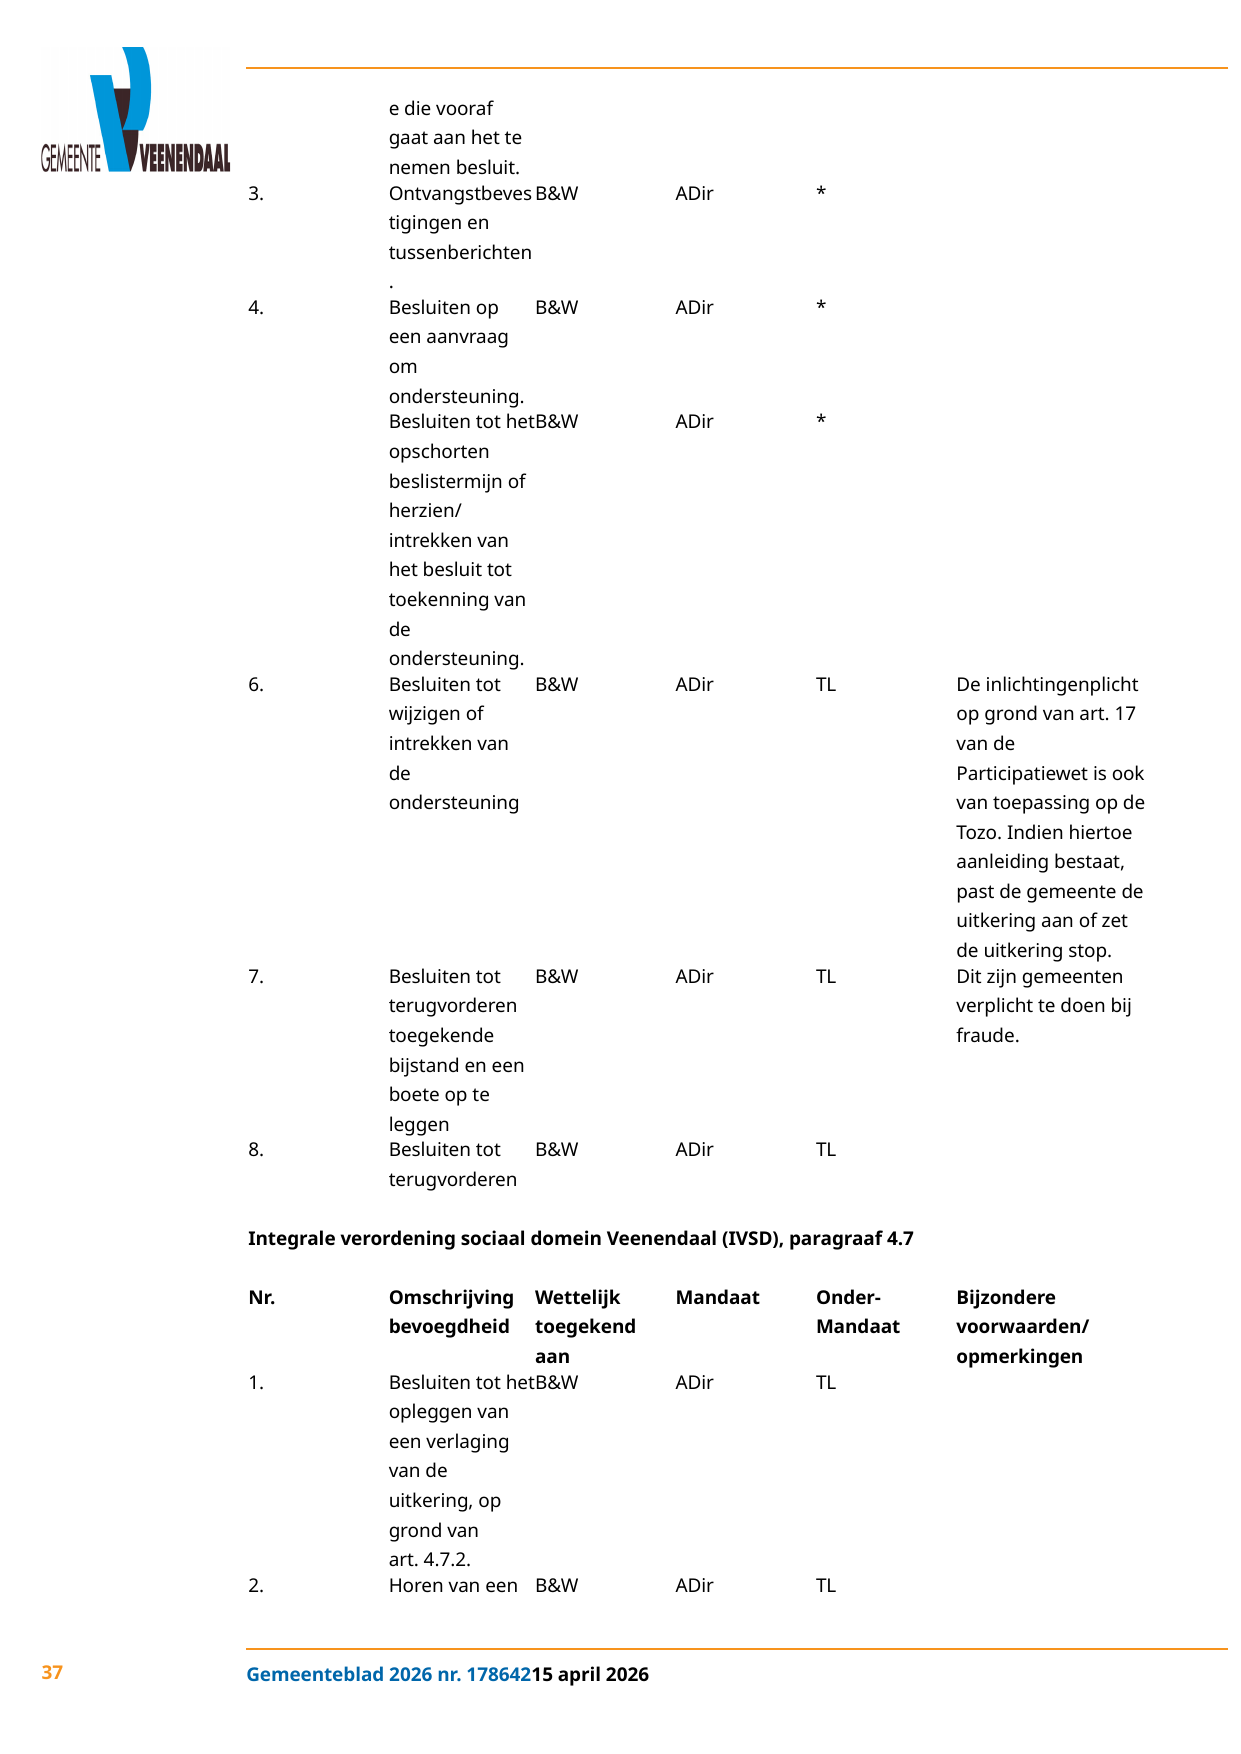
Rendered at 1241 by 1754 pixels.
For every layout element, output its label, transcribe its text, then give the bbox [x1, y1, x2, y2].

table_cell 2. [248, 1572, 388, 1598]
table_cell [248, 95, 388, 180]
table_header Mandaat [675, 1284, 816, 1369]
table_cell Besluiten tot het opschorten beslistermijn of herzien/ intrekken van het besluit tot toekenning van de ondersteuning. [389, 409, 535, 671]
table_cell Ontvangstbevestigingen en tussenberichten. [389, 180, 535, 294]
table_cell Horen van een [389, 1572, 535, 1598]
table_cell [956, 1137, 1152, 1192]
table_cell Besluiten tot wijzigen of intrekken van de ondersteuning [389, 671, 535, 963]
table_cell [816, 95, 956, 180]
table_cell 6. [248, 671, 388, 963]
table_cell B&W [535, 409, 675, 671]
table_cell ADir [675, 409, 816, 671]
table_cell 3. [248, 180, 388, 294]
table_cell ADir [675, 294, 816, 409]
table_cell [956, 294, 1152, 409]
table_cell Besluiten tot terugvorderen toegekende bijstand en een boete op te leggen [389, 963, 535, 1137]
table_cell 8. [248, 1137, 388, 1192]
table_cell [956, 95, 1152, 180]
table_cell 1. [248, 1369, 388, 1572]
table_cell [535, 95, 675, 180]
text Integrale verordening sociaal domein Veenendaal (IVSD), paragraaf 4.7 [248, 1225, 1152, 1251]
table_cell B&W [535, 294, 675, 409]
table_cell TL [816, 1137, 956, 1192]
table_cell ADir [675, 1572, 816, 1598]
table_cell 4. [248, 294, 388, 409]
table_cell e die vooraf gaat aan het te nemen besluit. [389, 95, 535, 180]
table_header Bijzondere voorwaarden/ opmerkingen [956, 1284, 1152, 1369]
table_header Nr. [248, 1284, 388, 1369]
picture [123, 47, 231, 172]
table_cell B&W [535, 180, 675, 294]
table_cell TL [816, 963, 956, 1137]
table_cell B&W [535, 1369, 675, 1572]
table_cell B&W [535, 963, 675, 1137]
picture [41, 47, 130, 172]
table_cell De inlichtingenplicht op grond van art. 17 van de Participatiewet is ook van toepassing op de Tozo. Indien hiertoe aanleiding bestaat, past de gemeente de uitkering aan of zet de uitkering stop. [956, 671, 1152, 963]
table_cell ADir [675, 1137, 816, 1192]
table_header Wettelijk toegekend aan [535, 1284, 675, 1369]
table_cell Besluiten tot terugvorderen [389, 1137, 535, 1192]
table_cell [248, 409, 388, 671]
table_cell [956, 1572, 1152, 1598]
table_cell ADir [675, 180, 816, 294]
table_cell TL [816, 671, 956, 963]
table_cell TL [816, 1369, 956, 1572]
table_cell * [816, 180, 956, 294]
table_cell [956, 180, 1152, 294]
table_cell [675, 95, 816, 180]
table_cell [956, 1369, 1152, 1572]
table_cell B&W [535, 1137, 675, 1192]
table_cell Dit zijn gemeenten verplicht te doen bij fraude. [956, 963, 1152, 1137]
table_cell Besluiten op een aanvraag om ondersteuning. [389, 294, 535, 409]
table_cell B&W [535, 1572, 675, 1598]
table_cell * [816, 294, 956, 409]
table_cell B&W [535, 671, 675, 963]
table_cell ADir [675, 963, 816, 1137]
table_cell * [816, 409, 956, 671]
table_cell 7. [248, 963, 388, 1137]
table_cell ADir [675, 1369, 816, 1572]
table_header Omschrijving bevoegdheid [389, 1284, 535, 1369]
table_cell [956, 409, 1152, 671]
table_cell Besluiten tot het opleggen van een verlaging van de uitkering, op grond van art. 4.7.2. [389, 1369, 535, 1572]
table_cell ADir [675, 671, 816, 963]
table_header Onder- Mandaat [816, 1284, 956, 1369]
table_cell TL [816, 1572, 956, 1598]
